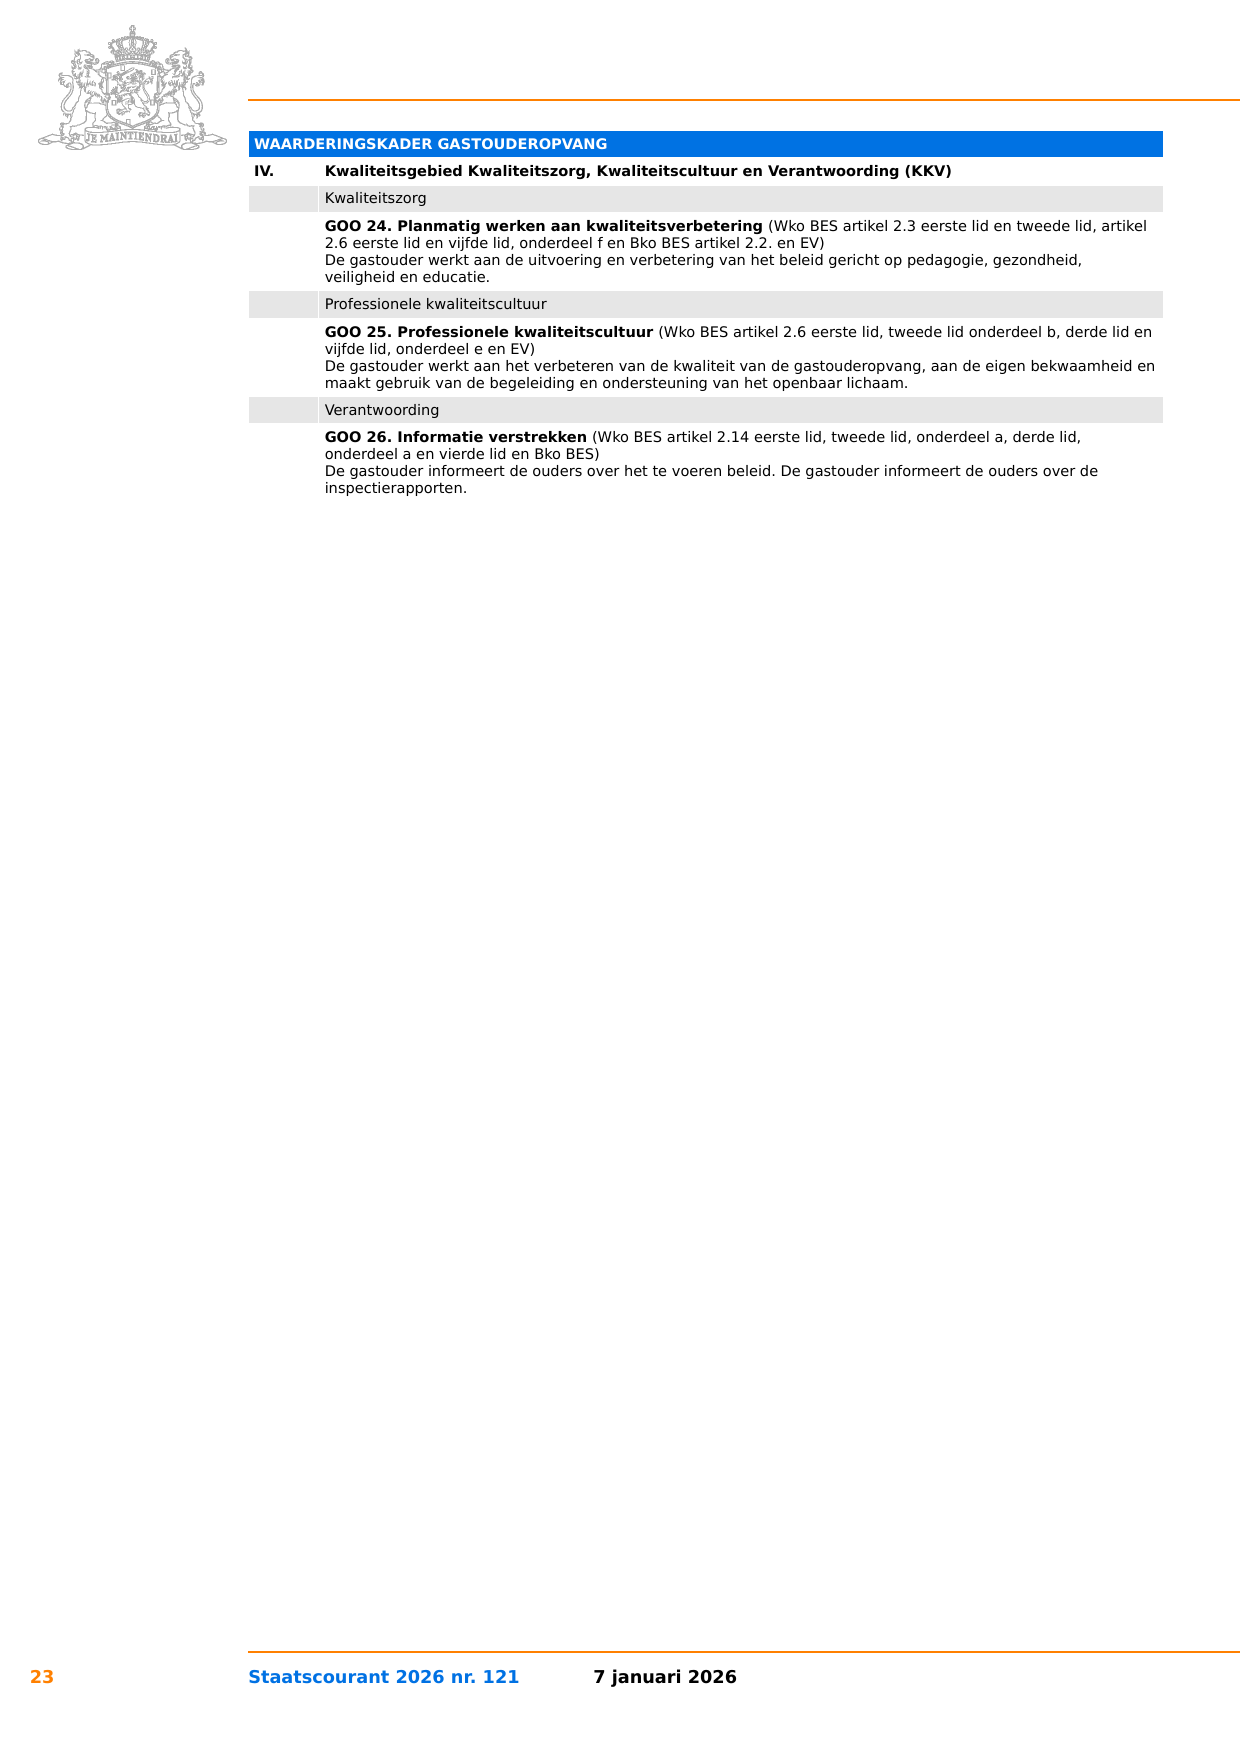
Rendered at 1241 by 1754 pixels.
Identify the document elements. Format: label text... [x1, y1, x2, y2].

table_cell IV. [249, 158, 318, 185]
picture [38, 25, 227, 150]
table_cell GOO 26. Informatie verstrekken (Wko BES artikel 2.14 eerste lid, tweede lid, onderdeel a, derde lid, onderdeel a en vierde lid en Bko BES) De gastouder informeert de ouders over het te voeren beleid. De gastouder informeert de ouders over de inspectierapporten. [319, 425, 1163, 502]
table_header WAARDERINGSKADER GASTOUDEROPVANG [249, 131, 1163, 157]
table_cell [249, 213, 318, 290]
table_cell GOO 25. Professionele kwaliteitscultuur (Wko BES artikel 2.6 eerste lid, tweede lid onderdeel b, derde lid en vijfde lid, onderdeel e en EV) De gastouder werkt aan het verbeteren van de kwaliteit van de gastouderopvang, aan de eigen bekwaamheid en maakt gebruik van de begeleiding en ondersteuning van het openbaar lichaam. [319, 319, 1163, 396]
table_cell Kwaliteitszorg [319, 186, 1163, 212]
table_cell Professionele kwaliteitscultuur [319, 291, 1163, 318]
table_cell [249, 186, 318, 212]
table_cell [249, 425, 318, 502]
table_cell Kwaliteitsgebied Kwaliteitszorg, Kwaliteitscultuur en Verantwoording (KKV) [319, 158, 1163, 185]
table_cell [249, 319, 318, 396]
table_cell [249, 291, 318, 318]
table_cell [249, 397, 318, 423]
table_cell GOO 24. Planmatig werken aan kwaliteitsverbetering (Wko BES artikel 2.3 eerste lid en tweede lid, artikel 2.6 eerste lid en vijfde lid, onderdeel f en Bko BES artikel 2.2. en EV) De gastouder werkt aan de uitvoering en verbetering van het beleid gericht op pedagogie, gezondheid, veiligheid en educatie. [319, 213, 1163, 290]
table_cell Verantwoording [319, 397, 1163, 423]
